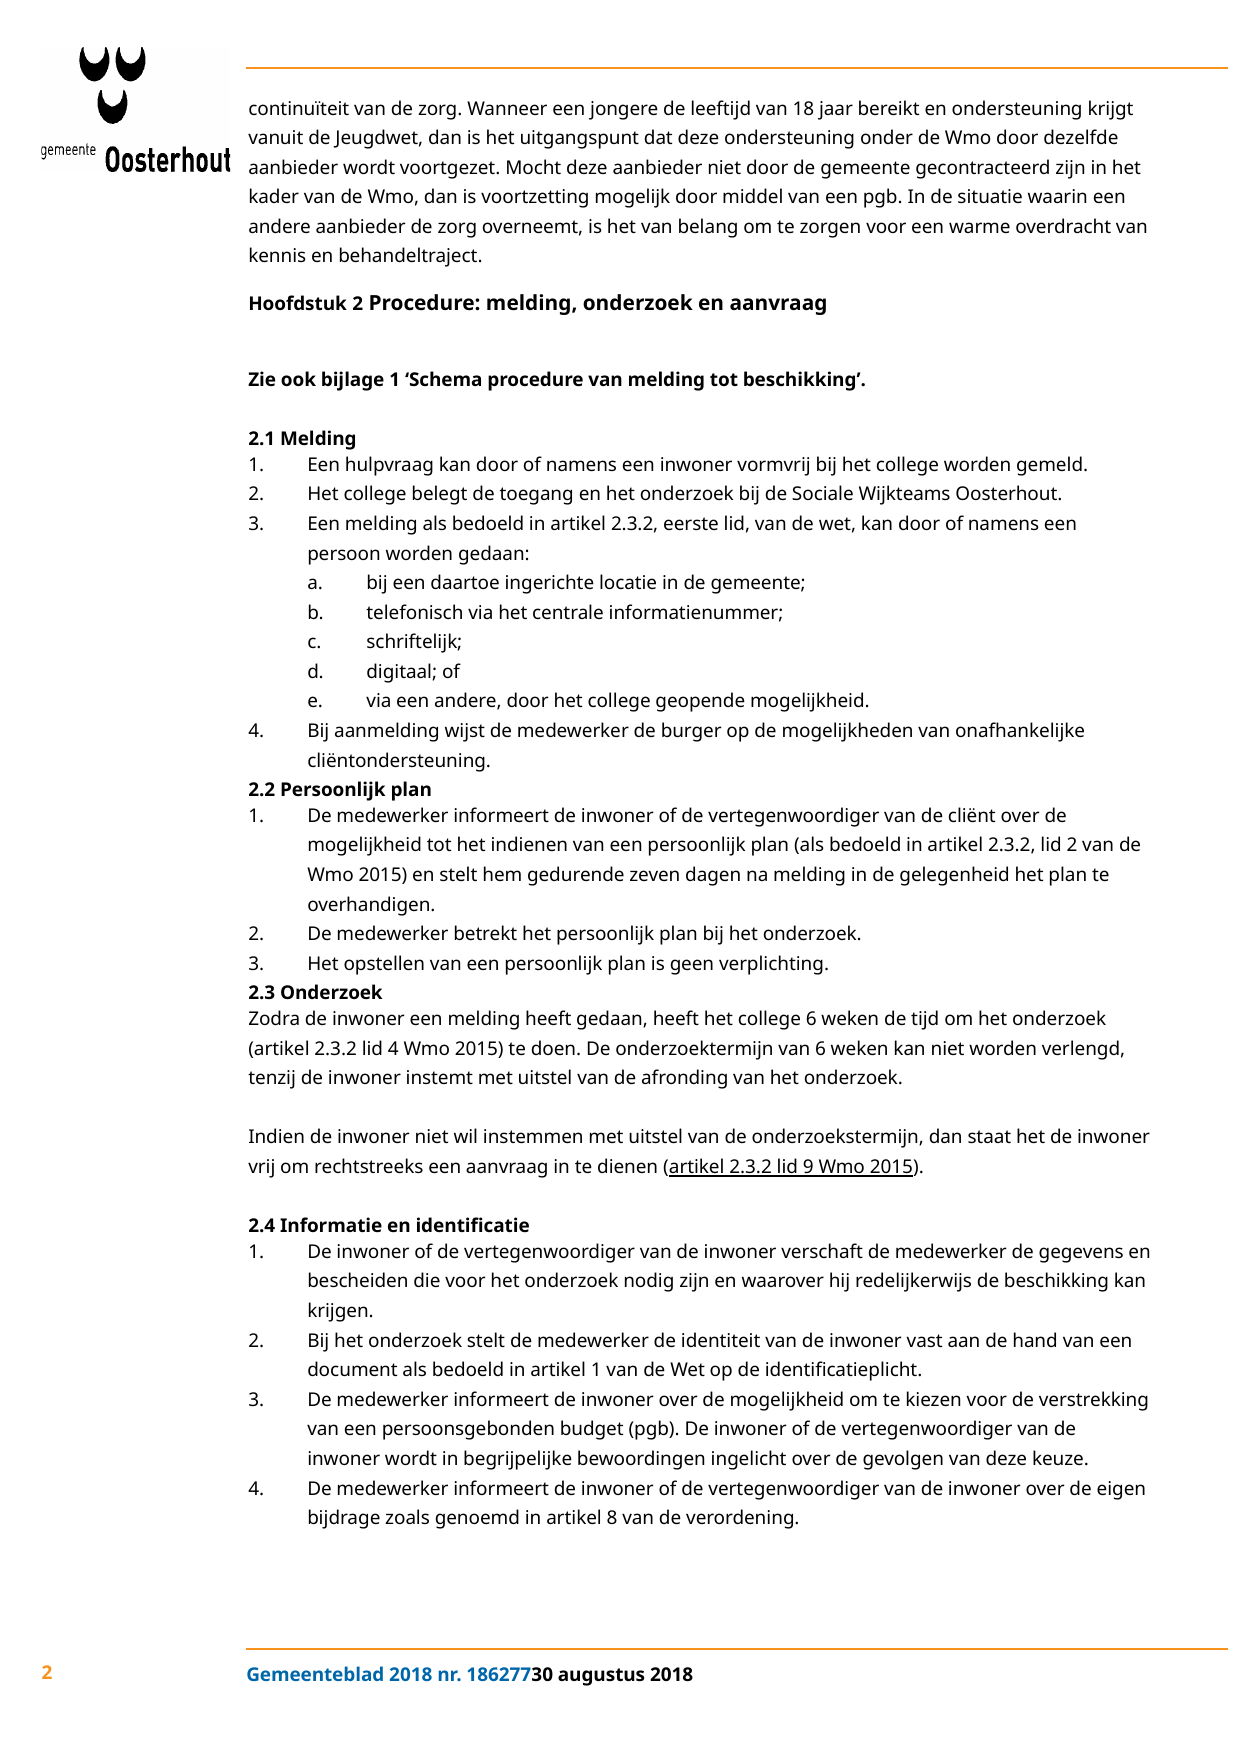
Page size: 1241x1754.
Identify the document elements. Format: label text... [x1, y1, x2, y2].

text 2.1 Melding [248, 425, 1152, 451]
list De medewerker informeert de inwoner over de mogelijkheid om te kiezen voor de verstrekking van een persoonsgebonden budget (pgb). De inwoner of de vertegenwoordiger van de inwoner wordt in begrijpelijke bewoordingen ingelicht over de gevolgen van deze keuze. [248, 1386, 1152, 1471]
list Het opstellen van een persoonlijk plan is geen verplichting. [248, 950, 1152, 976]
text 2.3 Onderzoek [248, 979, 1152, 1005]
text continuïteit van de zorg. Wanneer een jongere de leeftijd van 18 jaar bereikt en ondersteuning krijgt vanuit de Jeugdwet, dan is het uitgangspunt dat deze ondersteuning onder de Wmo door dezelfde aanbieder wordt voortgezet. Mocht deze aanbieder niet door de gemeente gecontracteerd zijn in het kader van de Wmo, dan is voortzetting mogelijk door middel van een pgb. In de situatie waarin een andere aanbieder de zorg overneemt, is het van belang om te zorgen voor een warme overdracht van kennis en behandeltraject. [248, 95, 1152, 268]
list De inwoner of de vertegenwoordiger van de inwoner verschaft de medewerker de gegevens en bescheiden die voor het onderzoek nodig zijn en waarover hij redelijkerwijs de beschikking kan krijgen. [248, 1238, 1152, 1323]
picture [41, 47, 231, 172]
list via een andere, door het college geopende mogelijkheid. [307, 688, 1152, 713]
text 2.2 Persoonlijk plan [248, 776, 1152, 802]
text Hoofdstuk 2 Procedure: melding, onderzoek en aanvraag [248, 288, 1152, 317]
list Een hulpvraag kan door of namens een inwoner vormvrij bij het college worden gemeld. [248, 451, 1152, 477]
list digitaal; of [307, 658, 1152, 684]
text Zodra de inwoner een melding heeft gedaan, heeft het college 6 weken de tijd om het onderzoek (artikel 2.3.2 lid 4 Wmo 2015) te doen. De onderzoektermijn van 6 weken kan niet worden verlengd, tenzij de inwoner instemt met uitstel van de afronding van het onderzoek. [248, 1005, 1152, 1090]
list De medewerker informeert de inwoner of de vertegenwoordiger van de cliënt over de mogelijkheid tot het indienen van een persoonlijk plan (als bedoeld in artikel 2.3.2, lid 2 van de Wmo 2015) en stelt hem gedurende zeven dagen na melding in de gelegenheid het plan te overhandigen. [248, 802, 1152, 917]
list Het college belegt de toegang en het onderzoek bij de Sociale Wijkteams Oosterhout. [248, 481, 1152, 506]
list De medewerker betrekt het persoonlijk plan bij het onderzoek. [248, 920, 1152, 946]
list De medewerker informeert de inwoner of de vertegenwoordiger van de inwoner over de eigen bijdrage zoals genoemd in artikel 8 van de verordening. [248, 1475, 1152, 1530]
list Een melding als bedoeld in artikel 2.3.2, eerste lid, van de wet, kan door of namens een persoon worden gedaan: [248, 510, 1152, 565]
list bij een daartoe ingerichte locatie in de gemeente; [307, 569, 1152, 595]
list Bij het onderzoek stelt de medewerker de identiteit van de inwoner vast aan de hand van een document als bedoeld in artikel 1 van de Wet op de identificatieplicht. [248, 1327, 1152, 1382]
text Indien de inwoner niet wil instemmen met uitstel van de onderzoekstermijn, dan staat het de inwoner vrij om rechtstreeks een aanvraag in te dienen (artikel 2.3.2 lid 9 Wmo 2015). [248, 1124, 1152, 1179]
text Zie ook bijlage 1 ‘Schema procedure van melding tot beschikking’. [248, 366, 1152, 392]
list Bij aanmelding wijst de medewerker de burger op de mogelijkheden van onafhankelijke cliëntondersteuning. [248, 717, 1152, 772]
list schriftelijk; [307, 628, 1152, 654]
text 2.4 Informatie en identificatie [248, 1212, 1152, 1238]
list telefonisch via het centrale informatienummer; [307, 599, 1152, 624]
